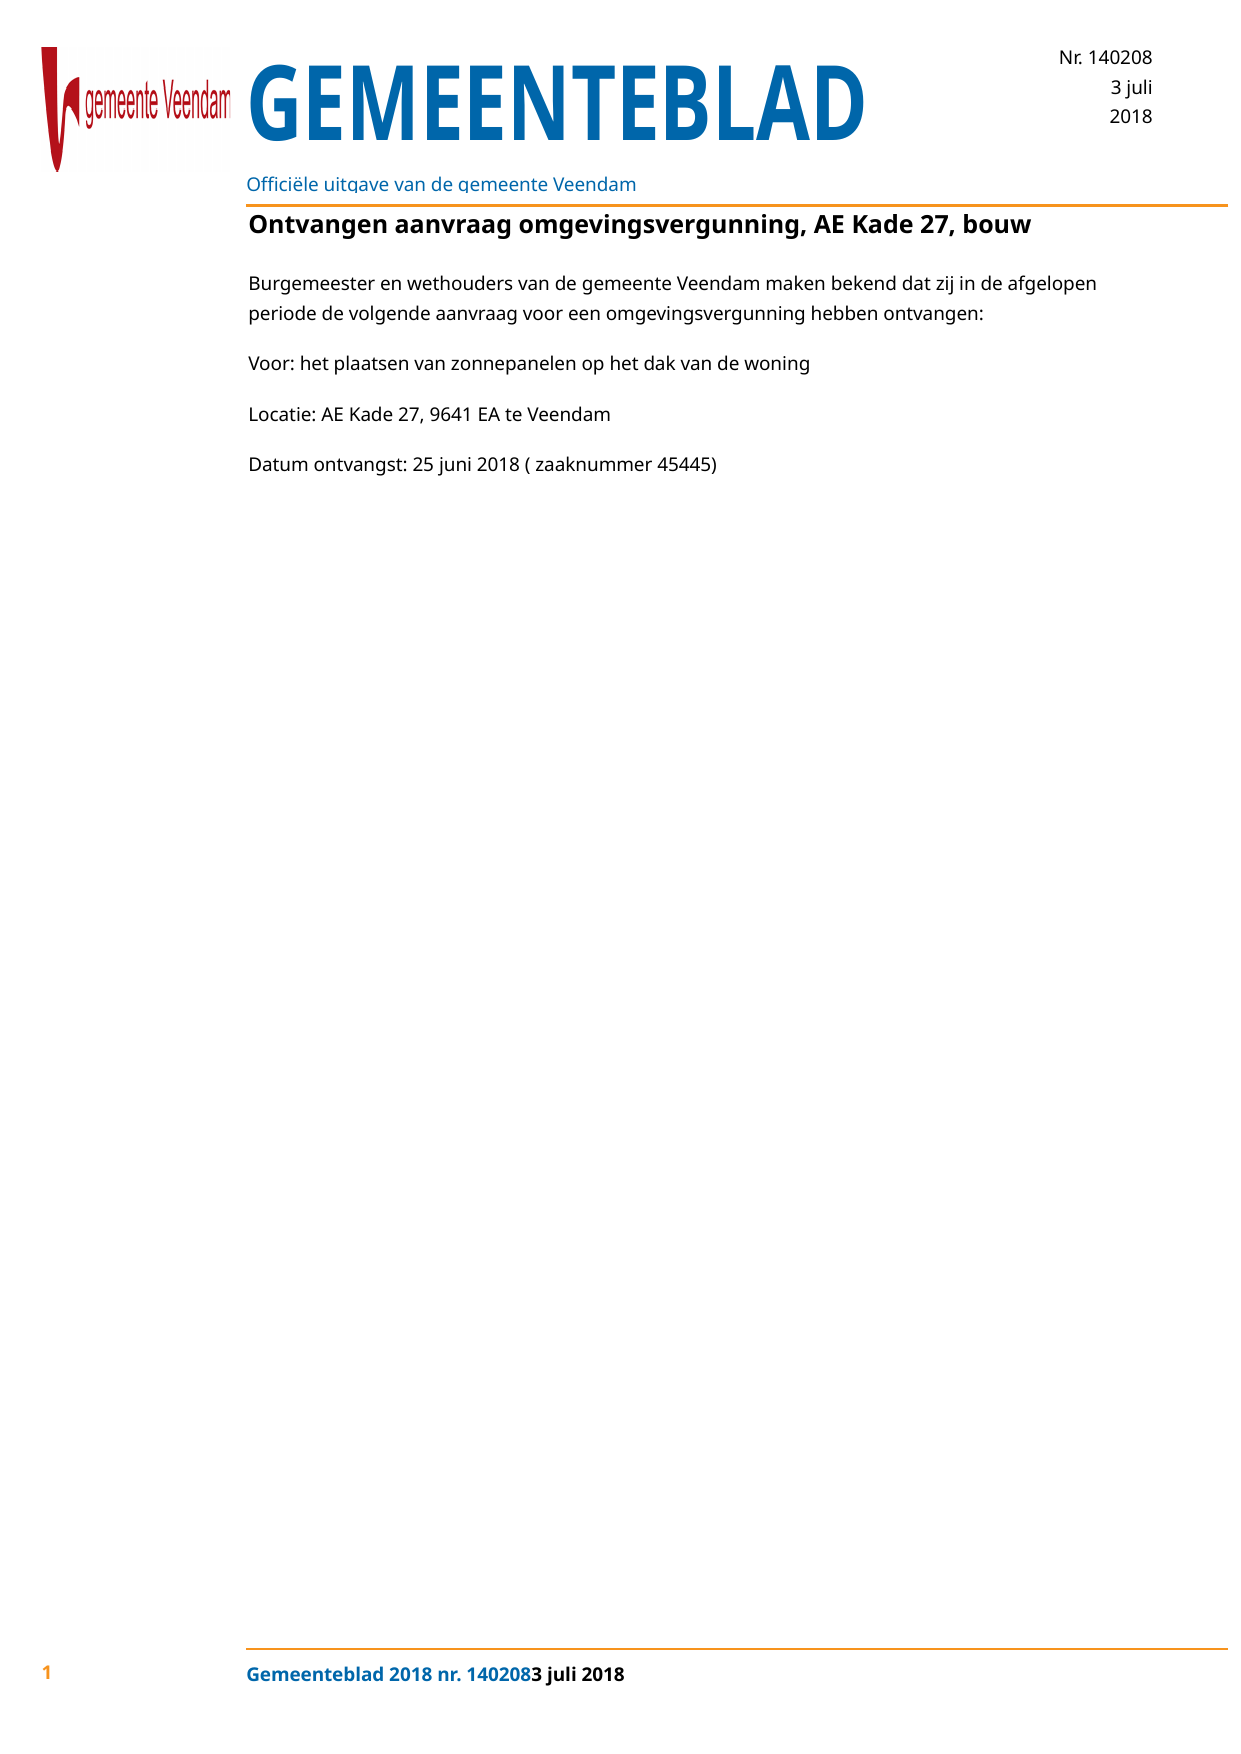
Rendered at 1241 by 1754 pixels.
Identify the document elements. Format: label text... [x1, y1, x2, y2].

text Datum ontvangst: 25 juni 2018 ( zaaknummer 45445) [248, 451, 1152, 477]
text Burgemeester en wethouders van de gemeente Veendam maken bekend dat zij in de afgelopen periode de volgende aanvraag voor een omgevingsvergunning hebben ontvangen: [248, 270, 1152, 326]
text Voor: het plaatsen van zonnepanelen op het dak van de woning [248, 350, 1152, 376]
picture [41, 47, 231, 172]
text Locatie: AE Kade 27, 9641 EA te Veendam [248, 401, 1152, 426]
text Ontvangen aanvraag omgevingsvergunning, AE Kade 27, bouw [248, 207, 1152, 241]
